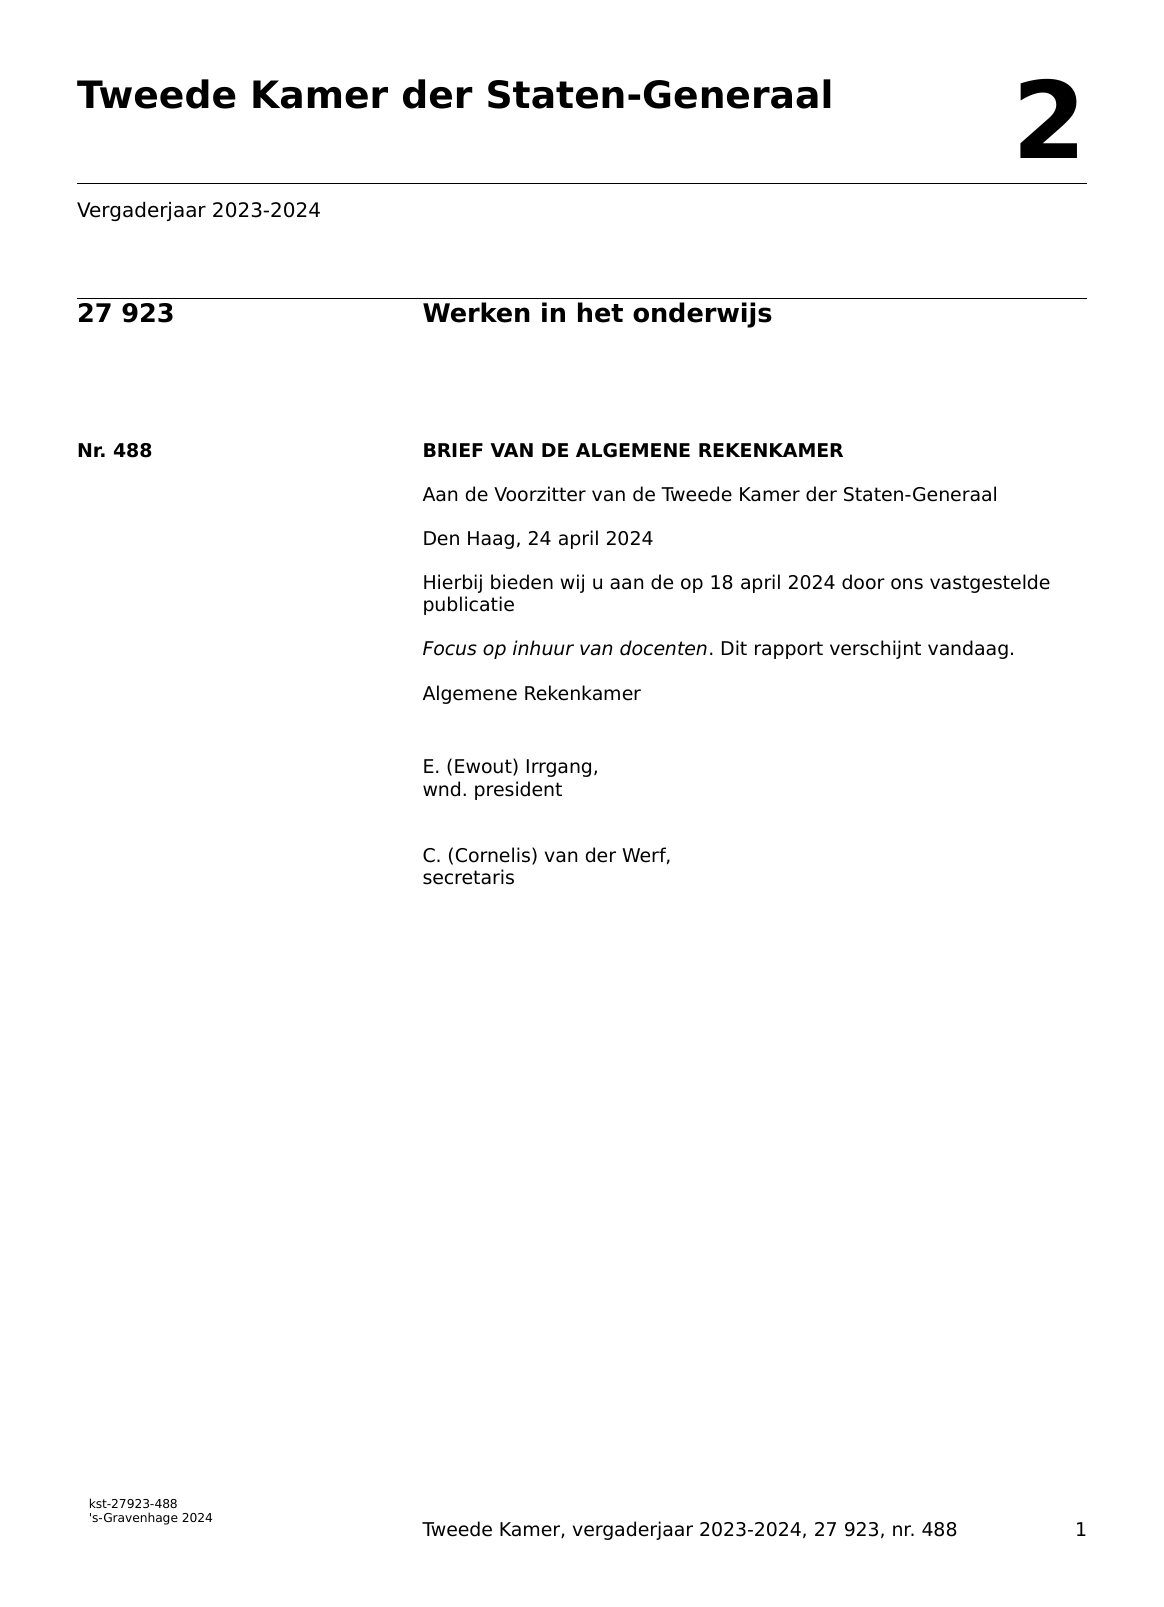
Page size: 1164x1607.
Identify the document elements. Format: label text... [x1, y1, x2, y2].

text Algemene Rekenkamer [422, 682, 1087, 704]
subtitle 27 923 Werken in het onderwijs [77, 299, 1087, 329]
text 's-Gravenhage 2024 [88, 1511, 323, 1525]
text kst-27923-488 [88, 1497, 323, 1511]
text Aan de Voorzitter van de Tweede Kamer der Staten-Generaal [422, 484, 1087, 506]
table_header 2 [886, 59, 1087, 183]
table_cell Vergaderjaar 2023-2024 [77, 184, 1087, 298]
table_header Tweede Kamer der Staten-Generaal [77, 59, 886, 183]
text Focus op inhuur van docenten. Dit rapport verschijnt vandaag. [422, 638, 1087, 660]
text Den Haag, 24 april 2024 [422, 528, 1087, 550]
text Hierbij bieden wij u aan de op 18 april 2024 door ons vastgestelde publicatie [422, 572, 1087, 616]
text C. (Cornelis) van der Werf, secretaris [422, 823, 1087, 888]
text E. (Ewout) Irrgang, wnd. president [422, 734, 1087, 800]
subtitle Nr. 488 BRIEF VAN DE ALGEMENE REKENKAMER [77, 440, 1087, 462]
